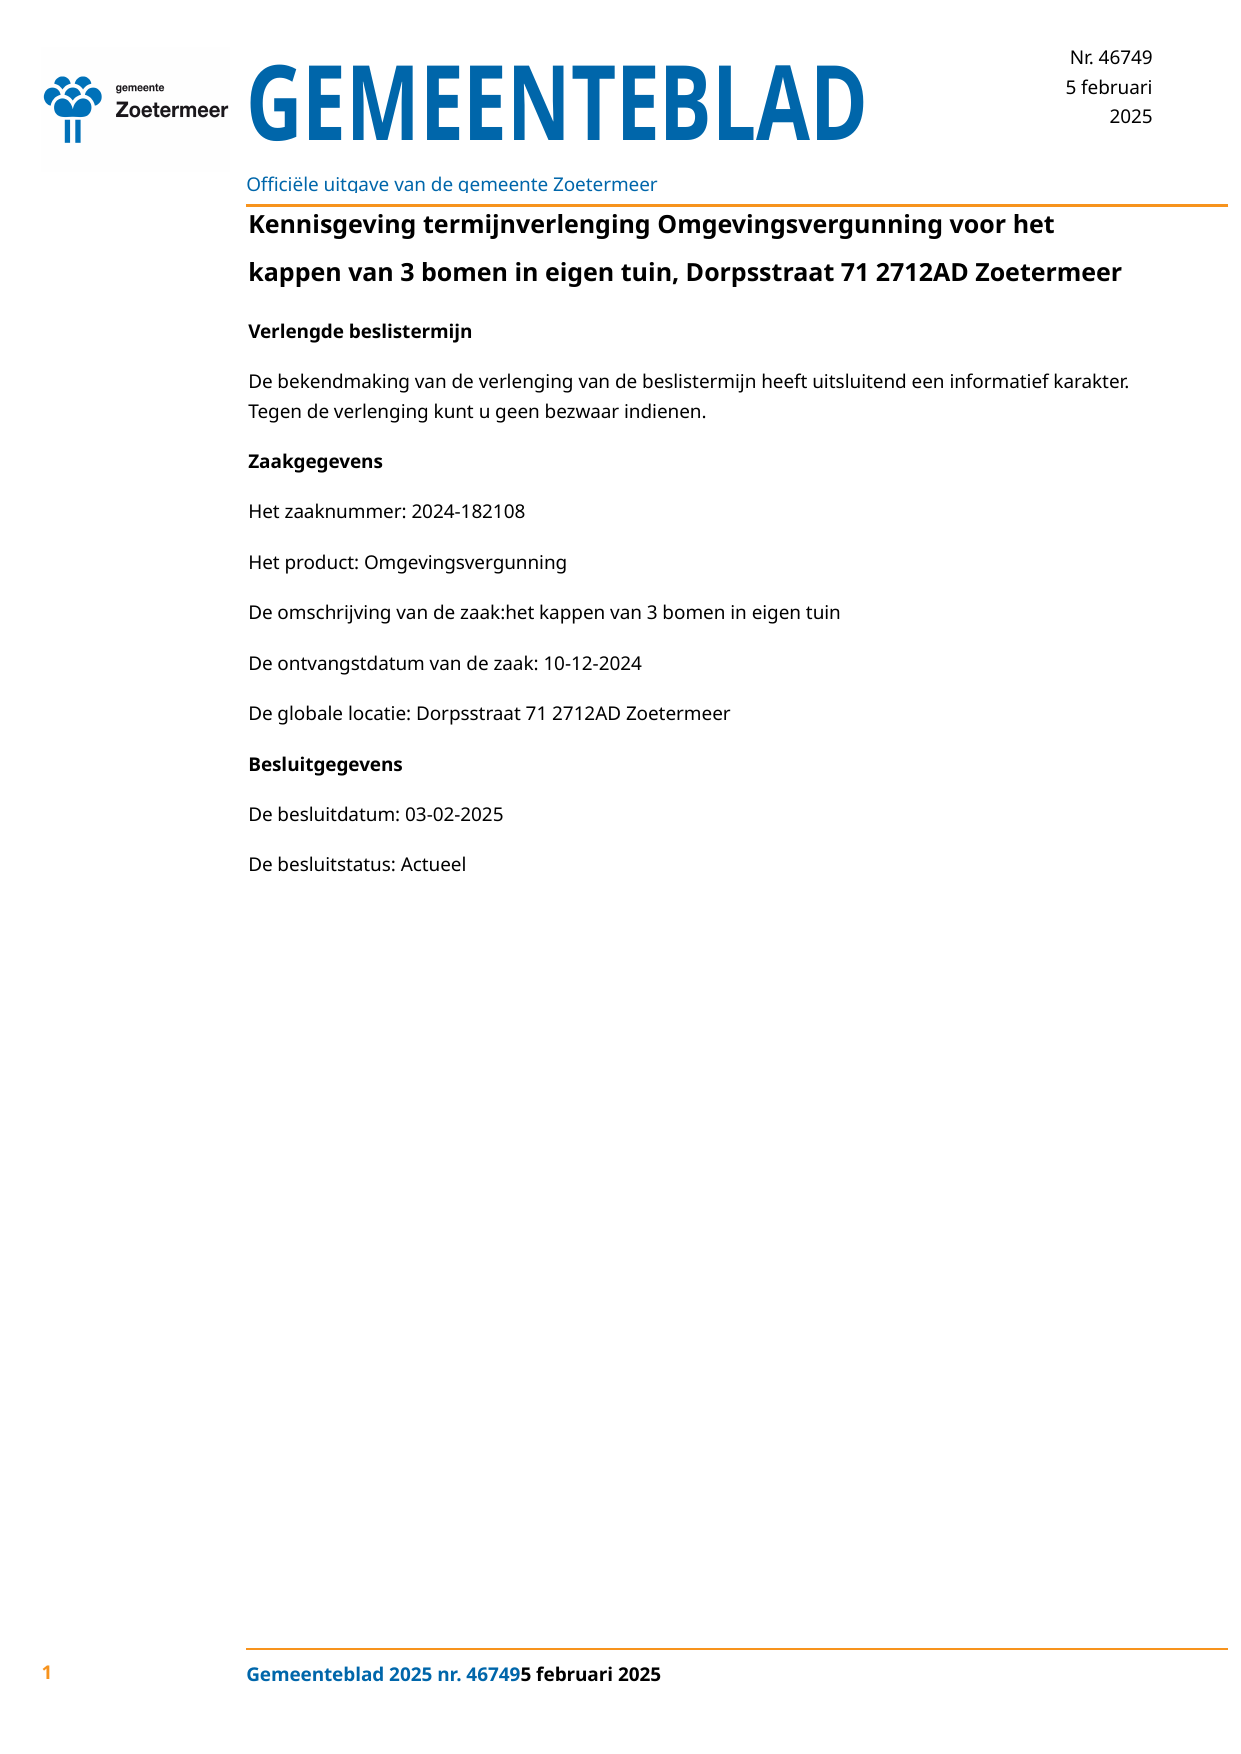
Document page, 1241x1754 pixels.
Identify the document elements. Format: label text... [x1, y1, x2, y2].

text De omschrijving van de zaak:het kappen van 3 bomen in eigen tuin [248, 599, 1152, 625]
text De besluitstatus: Actueel [248, 852, 1152, 877]
text Kennisgeving termijnverlenging Omgevingsvergunning voor het kappen van 3 bomen in eigen tuin, Dorpsstraat 71 2712AD Zoetermeer [248, 207, 1152, 288]
text Besluitgegevens [248, 751, 1152, 777]
text De globale locatie: Dorpsstraat 71 2712AD Zoetermeer [248, 700, 1152, 726]
text Het zaaknummer: 2024-182108 [248, 499, 1152, 524]
text De besluitdatum: 03-02-2025 [248, 801, 1152, 827]
text Verlengde beslistermijn [248, 318, 1152, 344]
text Zaakgegevens [248, 448, 1152, 474]
picture [41, 47, 231, 172]
text Het product: Omgevingsvergunning [248, 549, 1152, 575]
text De bekendmaking van de verlenging van de beslistermijn heeft uitsluitend een informatief karakter. Tegen de verlenging kunt u geen bezwaar indienen. [248, 368, 1152, 424]
text De ontvangstdatum van de zaak: 10-12-2024 [248, 650, 1152, 676]
